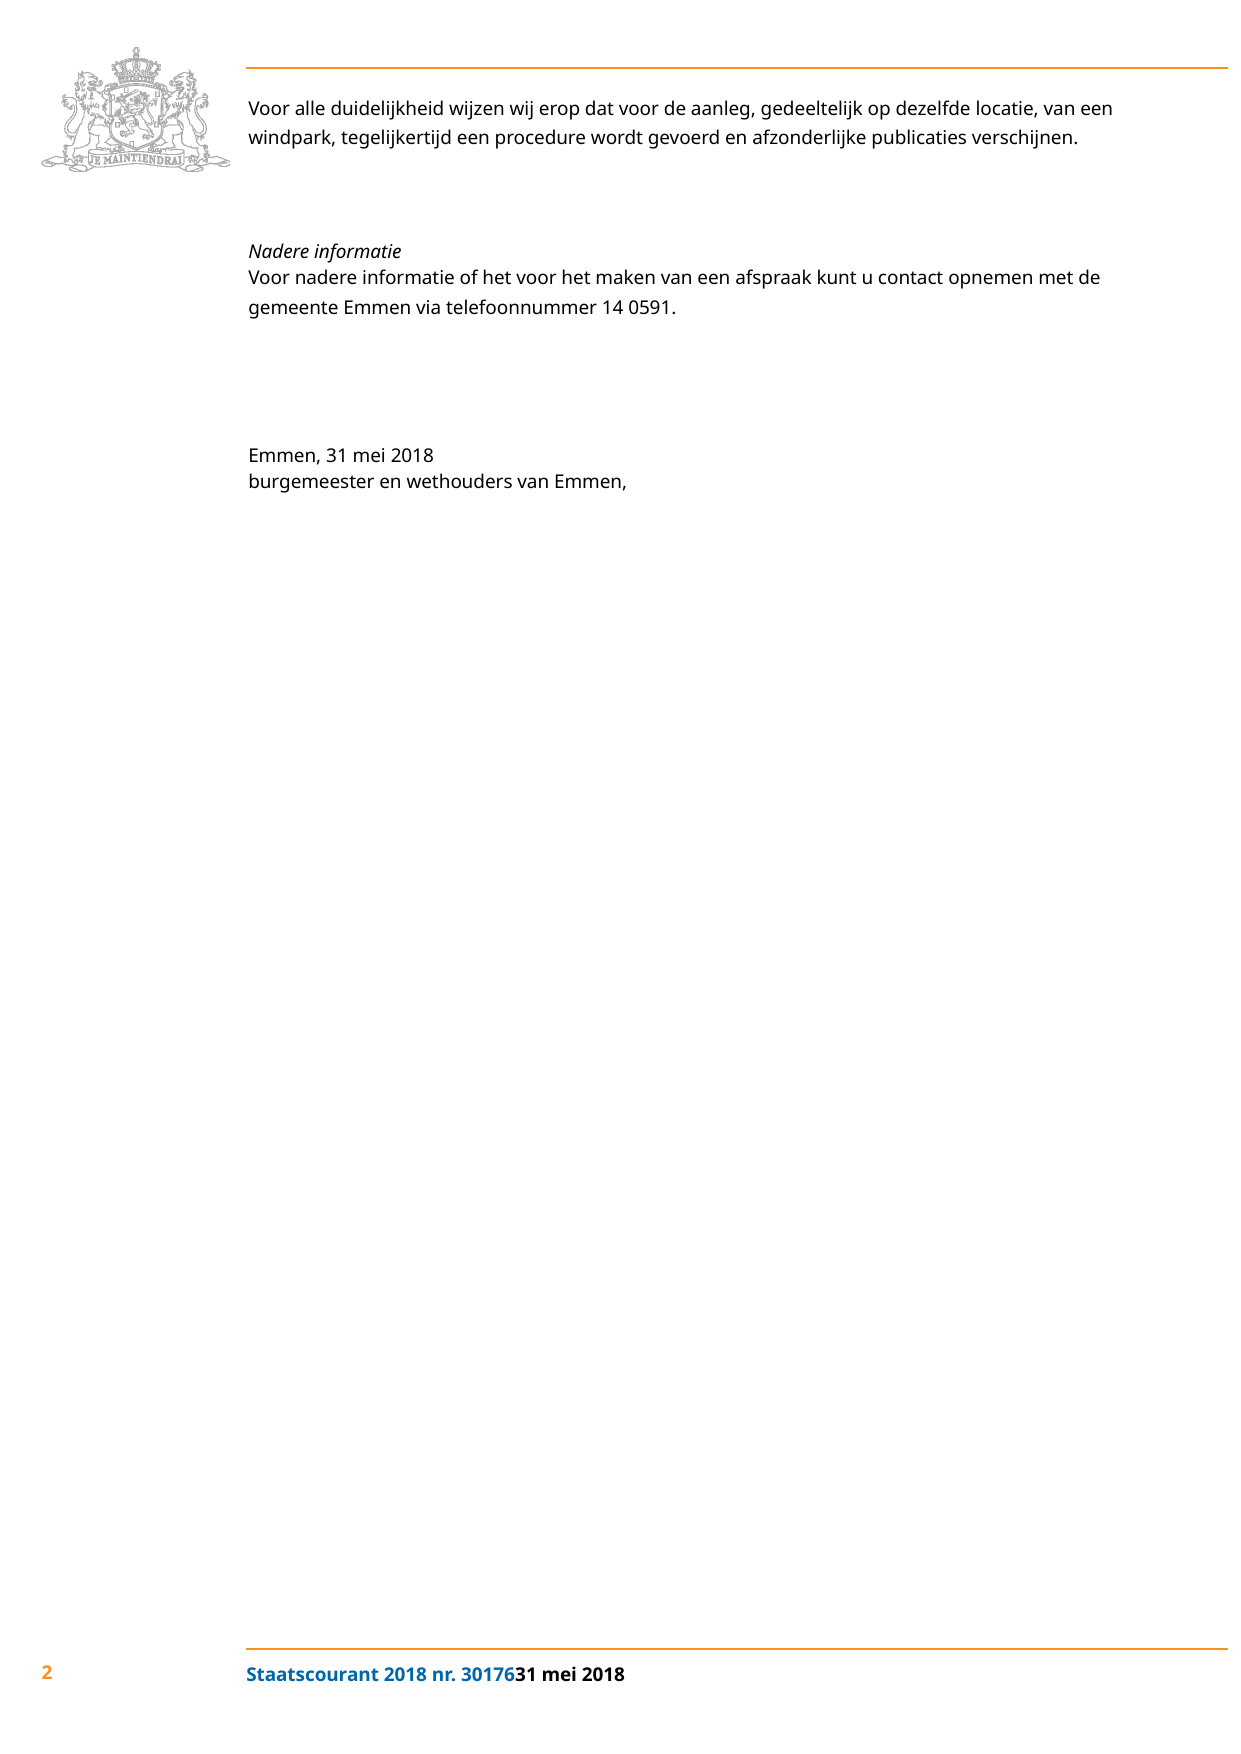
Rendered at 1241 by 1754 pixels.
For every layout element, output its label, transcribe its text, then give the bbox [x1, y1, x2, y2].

text Nadere informatie [248, 239, 1152, 264]
text Emmen, 31 mei 2018 [248, 443, 1152, 468]
text Voor nadere informatie of het voor het maken van een afspraak kunt u contact opnemen met de gemeente Emmen via telefoonnummer 14 0591. [248, 264, 1152, 320]
text burgemeester en wethouders van Emmen, [248, 468, 1152, 494]
text Voor alle duidelijkheid wijzen wij erop dat voor de aanleg, gedeeltelijk op dezelfde locatie, van een windpark, tegelijkertijd een procedure wordt gevoerd en afzonderlijke publicaties verschijnen. [248, 95, 1152, 150]
picture [41, 47, 231, 172]
